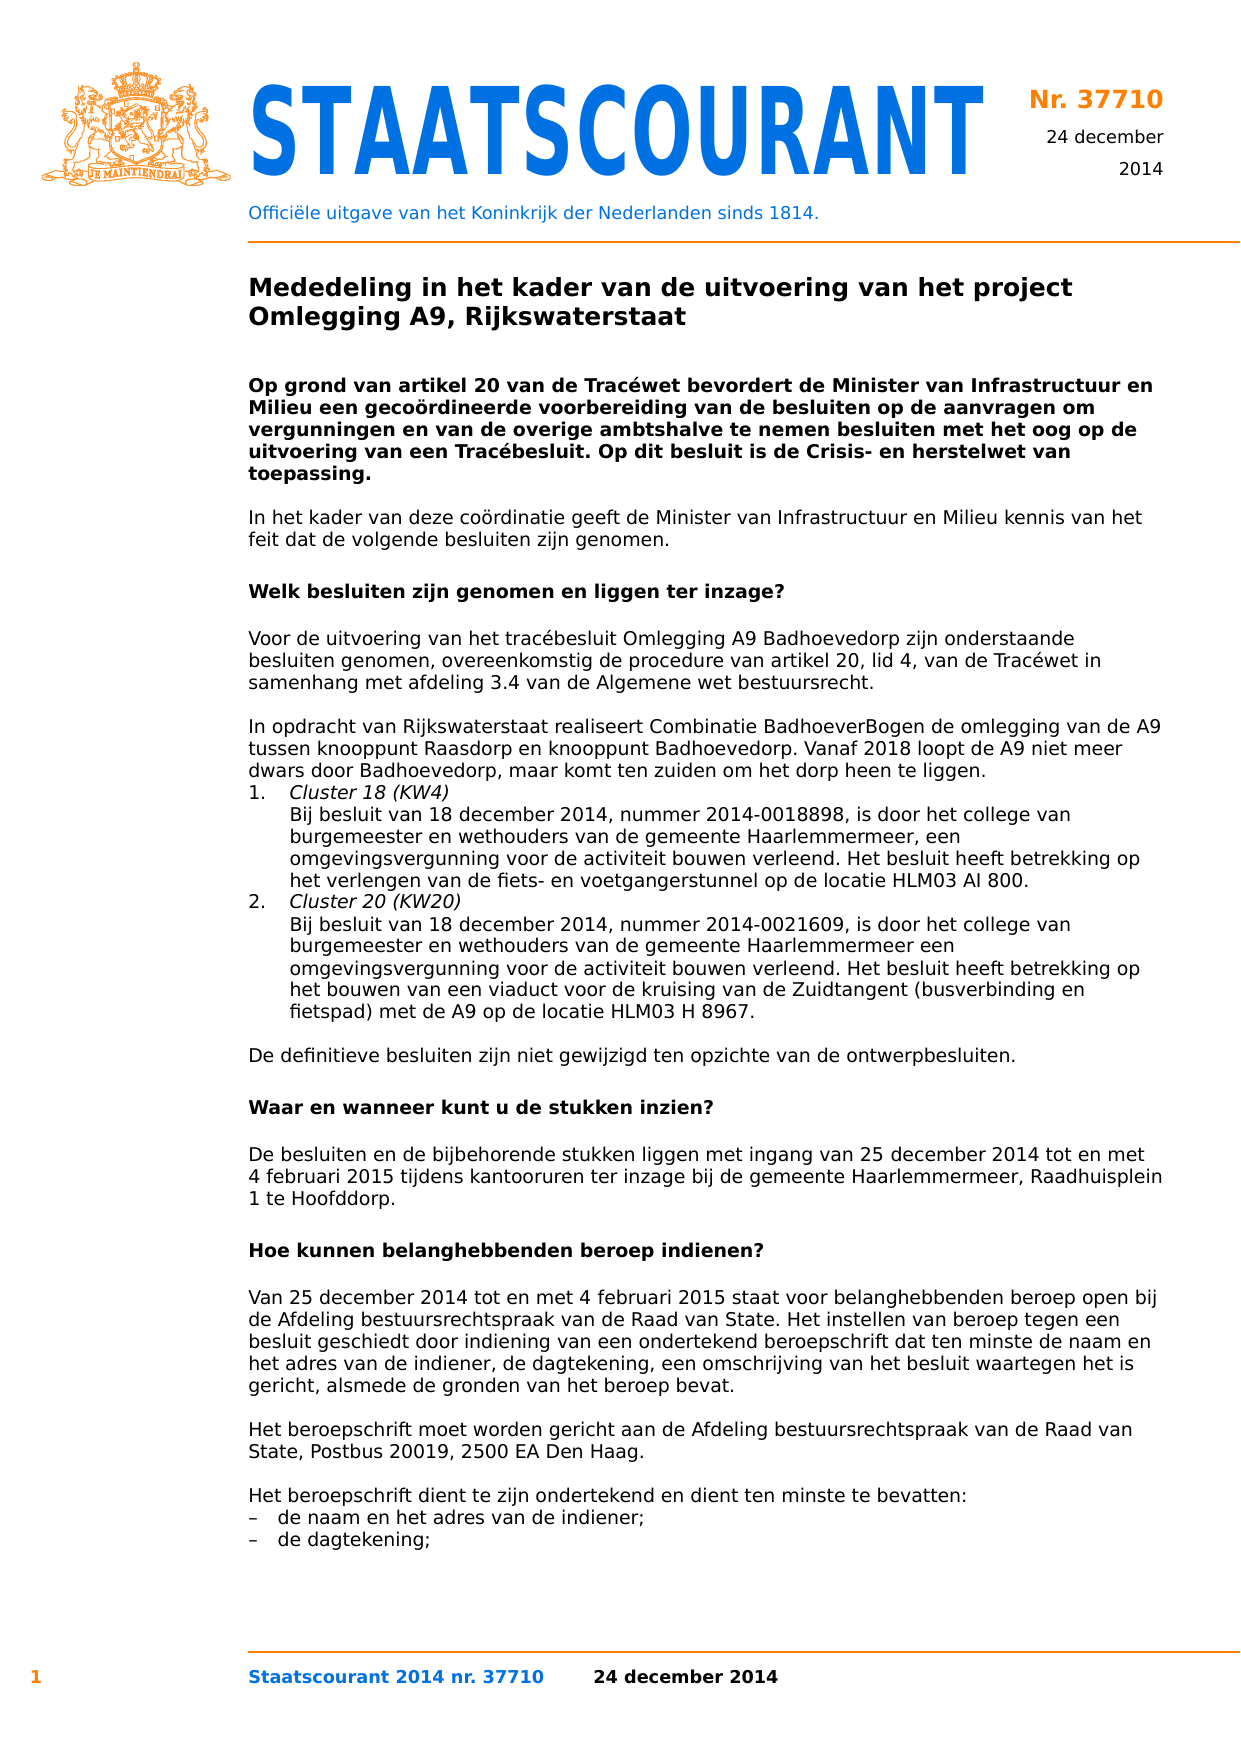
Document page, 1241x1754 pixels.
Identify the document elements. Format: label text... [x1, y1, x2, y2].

text De definitieve besluiten zijn niet gewijzigd ten opzichte van de ontwerpbesluiten. [248, 1045, 1163, 1067]
subtitle Mededeling in het kader van de uitvoering van het project Omlegging A9, Rijkswaterstaat [248, 273, 1163, 331]
text Bij besluit van 18 december 2014, nummer 2014-0021609, is door het college van burgemeester en wethouders van de gemeente Haarlemmermeer een omgevingsvergunning voor de activiteit bouwen verleend. Het besluit heeft betrekking op het bouwen van een viaduct voor de kruising van de Zuidtangent (busverbinding en fietspad) met de A9 op de locatie HLM03 H 8967. [289, 913, 1163, 1023]
text Het beroepschrift moet worden gericht aan de Afdeling bestuursrechtspraak van de Raad van State, Postbus 20019, 2500 EA Den Haag. [248, 1419, 1163, 1463]
table_cell 24 december [998, 121, 1240, 153]
text In opdracht van Rijkswaterstaat realiseert Combinatie BadhoeverBogen de omlegging van de A9 tussen knooppunt Raasdorp en knooppunt Badhoevedorp. Vanaf 2018 loopt de A9 niet meer dwars door Badhoevedorp, maar komt ten zuiden om het dorp heen te liggen. [248, 716, 1163, 782]
subtitle Waar en wanneer kunt u de stukken inzien? [248, 1097, 1163, 1119]
subtitle Hoe kunnen belanghebbenden beroep indienen? [248, 1240, 1163, 1262]
table_header STAATSCOURANT [248, 62, 998, 203]
text Het beroepschrift dient te zijn ondertekend en dient ten minste te bevatten: [248, 1485, 1163, 1507]
table_header [25, 62, 248, 241]
text In het kader van deze coördinatie geeft de Minister van Infrastructuur en Milieu kennis van het feit dat de volgende besluiten zijn genomen. [248, 507, 1163, 551]
table_cell Officiële uitgave van het Koninkrijk der Nederlanden sinds 1814. [248, 203, 1240, 241]
text – de dagtekening; [248, 1529, 1163, 1551]
text – de naam en het adres van de indiener; [248, 1507, 1163, 1529]
text De besluiten en de bijbehorende stukken liggen met ingang van 25 december 2014 tot en met 4 februari 2015 tijdens kantooruren ter inzage bij de gemeente Haarlemmermeer, Raadhuisplein 1 te Hoofddorp. [248, 1144, 1163, 1210]
text Van 25 december 2014 tot en met 4 februari 2015 staat voor belanghebbenden beroep open bij de Afdeling bestuursrechtspraak van de Raad van State. Het instellen van beroep tegen een besluit geschiedt door indiening van een ondertekend beroepschrift dat ten minste de naam en het adres van de indiener, de dagtekening, een omschrijving van het besluit waartegen het is gericht, alsmede de gronden van het beroep bevat. [248, 1287, 1163, 1397]
text Bij besluit van 18 december 2014, nummer 2014-0018898, is door het college van burgemeester en wethouders van de gemeente Haarlemmermeer, een omgevingsvergunning voor de activiteit bouwen verleend. Het besluit heeft betrekking op het verlengen van de fiets- en voetgangerstunnel op de locatie HLM03 AI 800. [289, 803, 1163, 891]
text Op grond van artikel 20 van de Tracéwet bevordert de Minister van Infrastructuur en Milieu een gecoördineerde voorbereiding van de besluiten op de aanvragen om vergunningen en van de overige ambtshalve te nemen besluiten met het oog op de uitvoering van een Tracébesluit. Op dit besluit is de Crisis- en herstelwet van toepassing. [248, 375, 1163, 485]
text Voor de uitvoering van het tracébesluit Omlegging A9 Badhoevedorp zijn onderstaande besluiten genomen, overeenkomstig de procedure van artikel 20, lid 4, van de Tracéwet in samenhang met afdeling 3.4 van de Algemene wet bestuursrecht. [248, 628, 1163, 694]
picture [41, 62, 231, 186]
text 1. Cluster 18 (KW4) [248, 782, 1163, 803]
table_header Nr. 37710 [998, 62, 1240, 121]
text 2. Cluster 20 (KW20) [248, 891, 1163, 913]
subtitle Welk besluiten zijn genomen en liggen ter inzage? [248, 581, 1163, 603]
table_cell 2014 [998, 153, 1240, 203]
